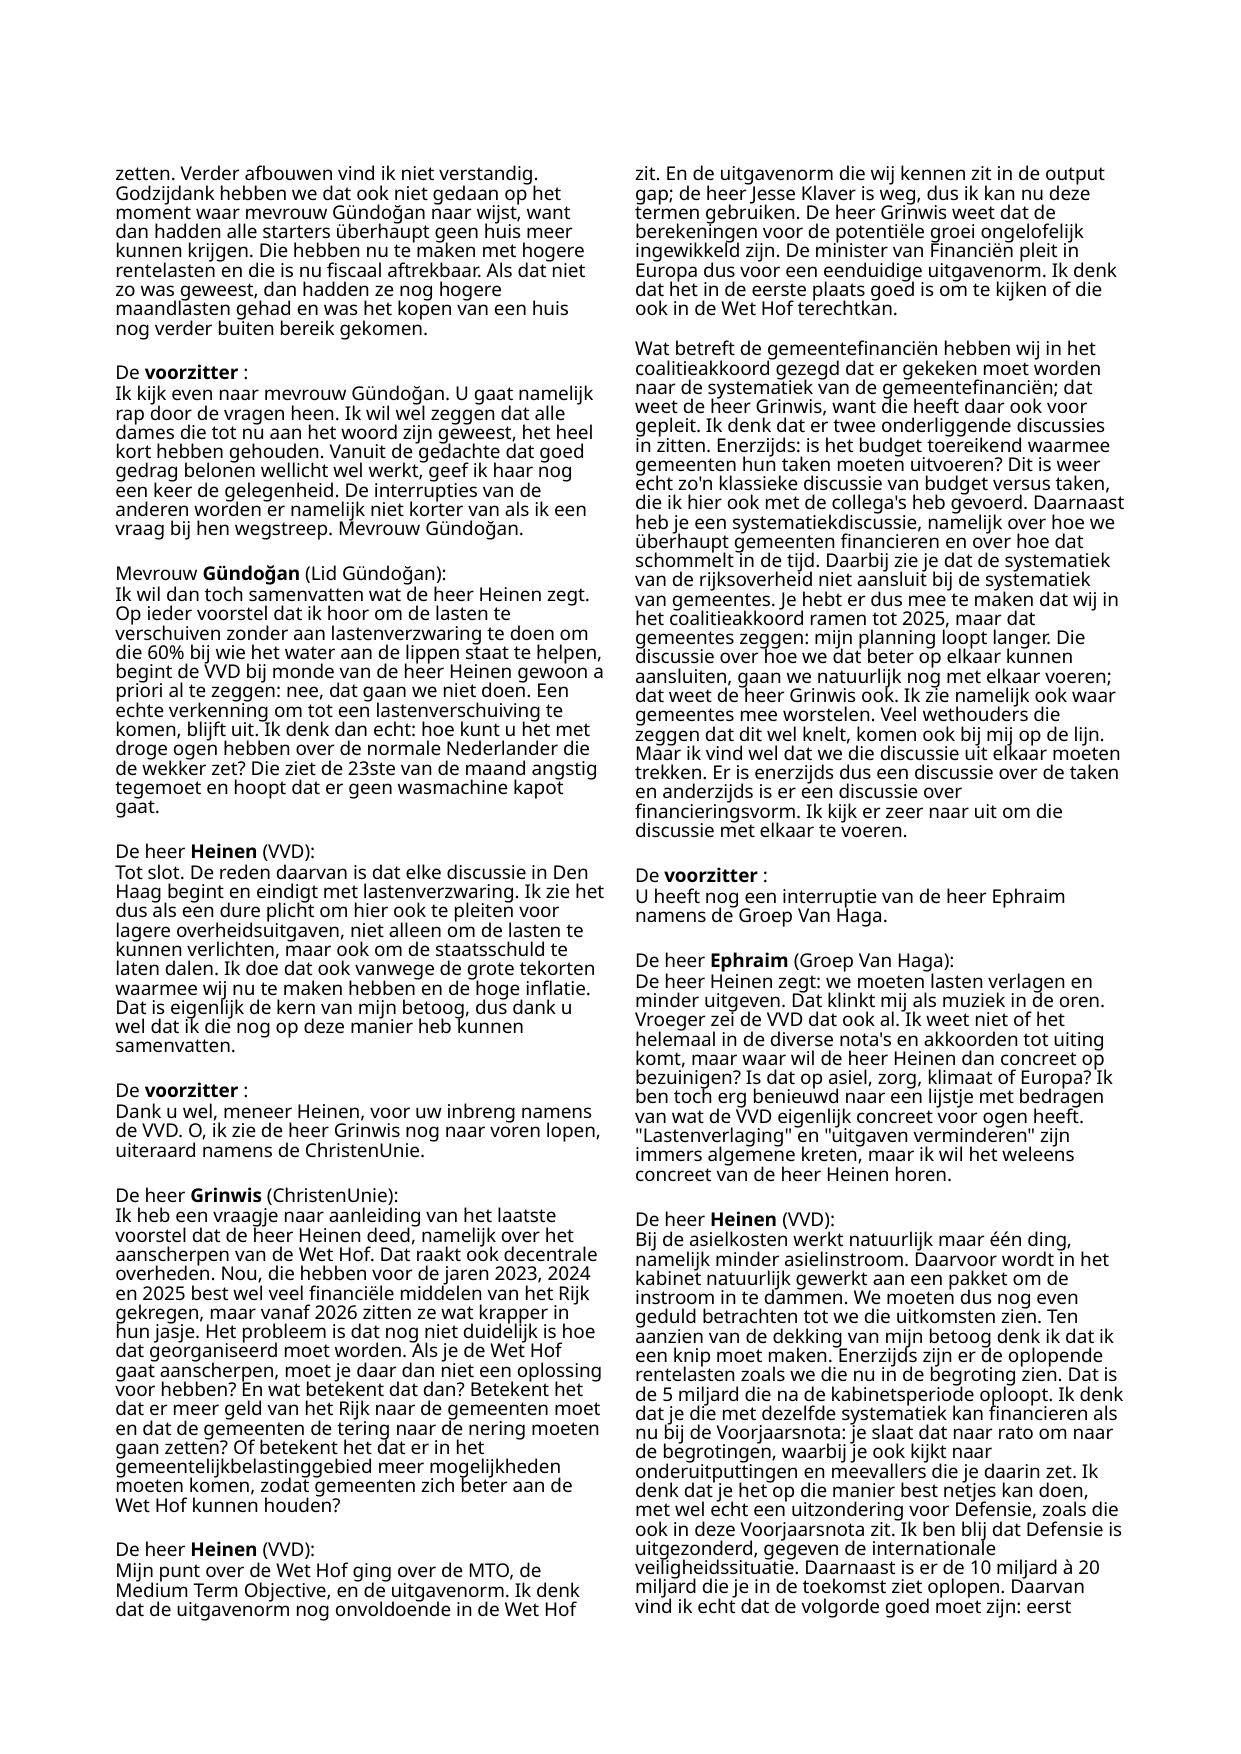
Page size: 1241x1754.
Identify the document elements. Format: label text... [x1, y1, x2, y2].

text De heer Heinen (VVD): [115, 838, 605, 864]
text Mevrouw Gündoğan (Lid Gündoğan): [115, 560, 605, 586]
text Ik wil dan toch samenvatten wat de heer Heinen zegt. Op ieder voorstel dat ik hoor om de lasten te verschuiven zonder aan lastenverzwaring te doen om die 60% bij wie het water aan de lippen staat te helpen, begint de VVD bij monde van de heer Heinen gewoon a priori al te zeggen: nee, dat gaan we niet doen. Een echte verkenning om tot een lastenverschuiving te komen, blijft uit. Ik denk dan echt: hoe kunt u het met droge ogen hebben over de normale Nederlander die de wekker zet? Die ziet de 23ste van de maand angstig tegemoet en hoopt dat er geen wasmachine kapot gaat. [115, 586, 605, 817]
text Wat betreft de gemeentefinanciën hebben wij in het coalitieakkoord gezegd dat er gekeken moet worden naar de systematiek van de gemeentefinanciën; dat weet de heer Grinwis, want die heeft daar ook voor gepleit. Ik denk dat er twee onderliggende discussies in zitten. Enerzijds: is het budget toereikend waarmee gemeenten hun taken moeten uitvoeren? Dit is weer echt zo'n klassieke discussie van budget versus taken, die ik hier ook met de collega's heb gevoerd. Daarnaast heb je een systematiekdiscussie, namelijk over hoe we überhaupt gemeenten financieren en over hoe dat schommelt in de tijd. Daarbij zie je dat de systematiek van de rijksoverheid niet aansluit bij de systematiek van gemeentes. Je hebt er dus mee te maken dat wij in het coalitieakkoord ramen tot 2025, maar dat gemeentes zeggen: mijn planning loopt langer. Die discussie over hoe we dat beter op elkaar kunnen aansluiten, gaan we natuurlijk nog met elkaar voeren; dat weet de heer Grinwis ook. Ik zie namelijk ook waar gemeentes mee worstelen. Veel wethouders die zeggen dat dit wel knelt, komen ook bij mij op de lijn. Maar ik vind wel dat we die discussie uit elkaar moeten trekken. Er is enerzijds dus een discussie over de taken en anderzijds is er een discussie over financieringsvorm. Ik kijk er zeer naar uit om die discussie met elkaar te voeren. [635, 340, 1125, 841]
text zetten. Verder afbouwen vind ik niet verstandig. Godzijdank hebben we dat ook niet gedaan op het moment waar mevrouw Gündoğan naar wijst, want dan hadden alle starters überhaupt geen huis meer kunnen krijgen. Die hebben nu te maken met hogere rentelasten en die is nu fiscaal aftrekbaar. Als dat niet zo was geweest, dan hadden ze nog hogere maandlasten gehad en was het kopen van een huis nog verder buiten bereik gekomen. [115, 165, 605, 339]
text Tot slot. De reden daarvan is dat elke discussie in Den Haag begint en eindigt met lastenverzwaring. Ik zie het dus als een dure plicht om hier ook te pleiten voor lagere overheidsuitgaven, niet alleen om de lasten te kunnen verlichten, maar ook om de staatsschuld te laten dalen. Ik doe dat ook vanwege de grote tekorten waarmee wij nu te maken hebben en de hoge inflatie. Dat is eigenlijk de kern van mijn betoog, dus dank u wel dat ik die nog op deze manier heb kunnen samenvatten. [115, 864, 605, 1057]
text De voorzitter : [115, 1077, 605, 1103]
text De heer Heinen (VVD): [115, 1537, 605, 1562]
text De voorzitter : [635, 862, 1125, 888]
text U heeft nog een interruptie van de heer Ephraim namens de Groep Van Haga. [635, 888, 1125, 926]
text Dank u wel, meneer Heinen, voor uw inbreng namens de VVD. O, ik zie de heer Grinwis nog naar voren lopen, uiteraard namens de ChristenUnie. [115, 1103, 605, 1161]
text Ik kijk even naar mevrouw Gündoğan. U gaat namelijk rap door de vragen heen. Ik wil wel zeggen dat alle dames die tot nu aan het woord zijn geweest, het heel kort hebben gehouden. Vanuit de gedachte dat goed gedrag belonen wellicht wel werkt, geef ik haar nog een keer de gelegenheid. De interrupties van de anderen worden er namelijk niet korter van als ik een vraag bij hen wegstreep. Mevrouw Gündoğan. [115, 385, 605, 539]
text De heer Heinen zegt: we moeten lasten verlagen en minder uitgeven. Dat klinkt mij als muziek in de oren. Vroeger zei de VVD dat ook al. Ik weet niet of het helemaal in de diverse nota's en akkoorden tot uiting komt, maar waar wil de heer Heinen dan concreet op bezuinigen? Is dat op asiel, zorg, klimaat of Europa? Ik ben toch erg benieuwd naar een lijstje met bedragen van wat de VVD eigenlijk concreet voor ogen heeft. "Lastenverlaging" en "uitgaven verminderen" zijn immers algemene kreten, maar ik wil het weleens concreet van de heer Heinen horen. [635, 973, 1125, 1185]
text De heer Ephraim (Groep Van Haga): [635, 947, 1125, 973]
text zit. En de uitgavenorm die wij kennen zit in de output gap; de heer Jesse Klaver is weg, dus ik kan nu deze termen gebruiken. De heer Grinwis weet dat de berekeningen voor de potentiële groei ongelofelijk ingewikkeld zijn. De minister van Financiën pleit in Europa dus voor een eenduidige uitgavenorm. Ik denk dat het in de eerste plaats goed is om te kijken of die ook in de Wet Hof terechtkan. [635, 165, 1125, 319]
text Bij de asielkosten werkt natuurlijk maar één ding, namelijk minder asielinstroom. Daarvoor wordt in het kabinet natuurlijk gewerkt aan een pakket om de instroom in te dammen. We moeten dus nog even geduld betrachten tot we die uitkomsten zien. Ten aanzien van de dekking van mijn betoog denk ik dat ik een knip moet maken. Enerzijds zijn er de oplopende rentelasten zoals we die nu in de begroting zien. Dat is de 5 miljard die na de kabinetsperiode oploopt. Ik denk dat je die met dezelfde systematiek kan financieren als nu bij de Voorjaarsnota: je slaat dat naar rato om naar de begrotingen, waarbij je ook kijkt naar onderuitputtingen en meevallers die je daarin zet. Ik denk dat je het op die manier best netjes kan doen, met wel echt een uitzondering voor Defensie, zoals die ook in deze Voorjaarsnota zit. Ik ben blij dat Defensie is uitgezonderd, gegeven de internationale veiligheidssituatie. Daarnaast is er de 10 miljard à 20 miljard die je in de toekomst ziet oplopen. Daarvan vind ik echt dat de volgorde goed moet zijn: eerst [635, 1231, 1125, 1617]
text De heer Heinen (VVD): [635, 1206, 1125, 1231]
text Ik heb een vraagje naar aanleiding van het laatste voorstel dat de heer Heinen deed, namelijk over het aanscherpen van de Wet Hof. Dat raakt ook decentrale overheden. Nou, die hebben voor de jaren 2023, 2024 en 2025 best wel veel financiële middelen van het Rijk gekregen, maar vanaf 2026 zitten ze wat krapper in hun jasje. Het probleem is dat nog niet duidelijk is hoe dat georganiseerd moet worden. Als je de Wet Hof gaat aanscherpen, moet je daar dan niet een oplossing voor hebben? En wat betekent dat dan? Betekent het dat er meer geld van het Rijk naar de gemeenten moet en dat de gemeenten de tering naar de nering moeten gaan zetten? Of betekent het dat er in het gemeentelijkbelastinggebied meer mogelijkheden moeten komen, zodat gemeenten zich beter aan de Wet Hof kunnen houden? [115, 1207, 605, 1516]
text De voorzitter : [115, 359, 605, 385]
text De heer Grinwis (ChristenUnie): [115, 1182, 605, 1207]
text Mijn punt over de Wet Hof ging over de MTO, de Medium Term Objective, en de uitgavenorm. Ik denk dat de uitgavenorm nog onvoldoende in de Wet Hof [115, 1562, 605, 1620]
